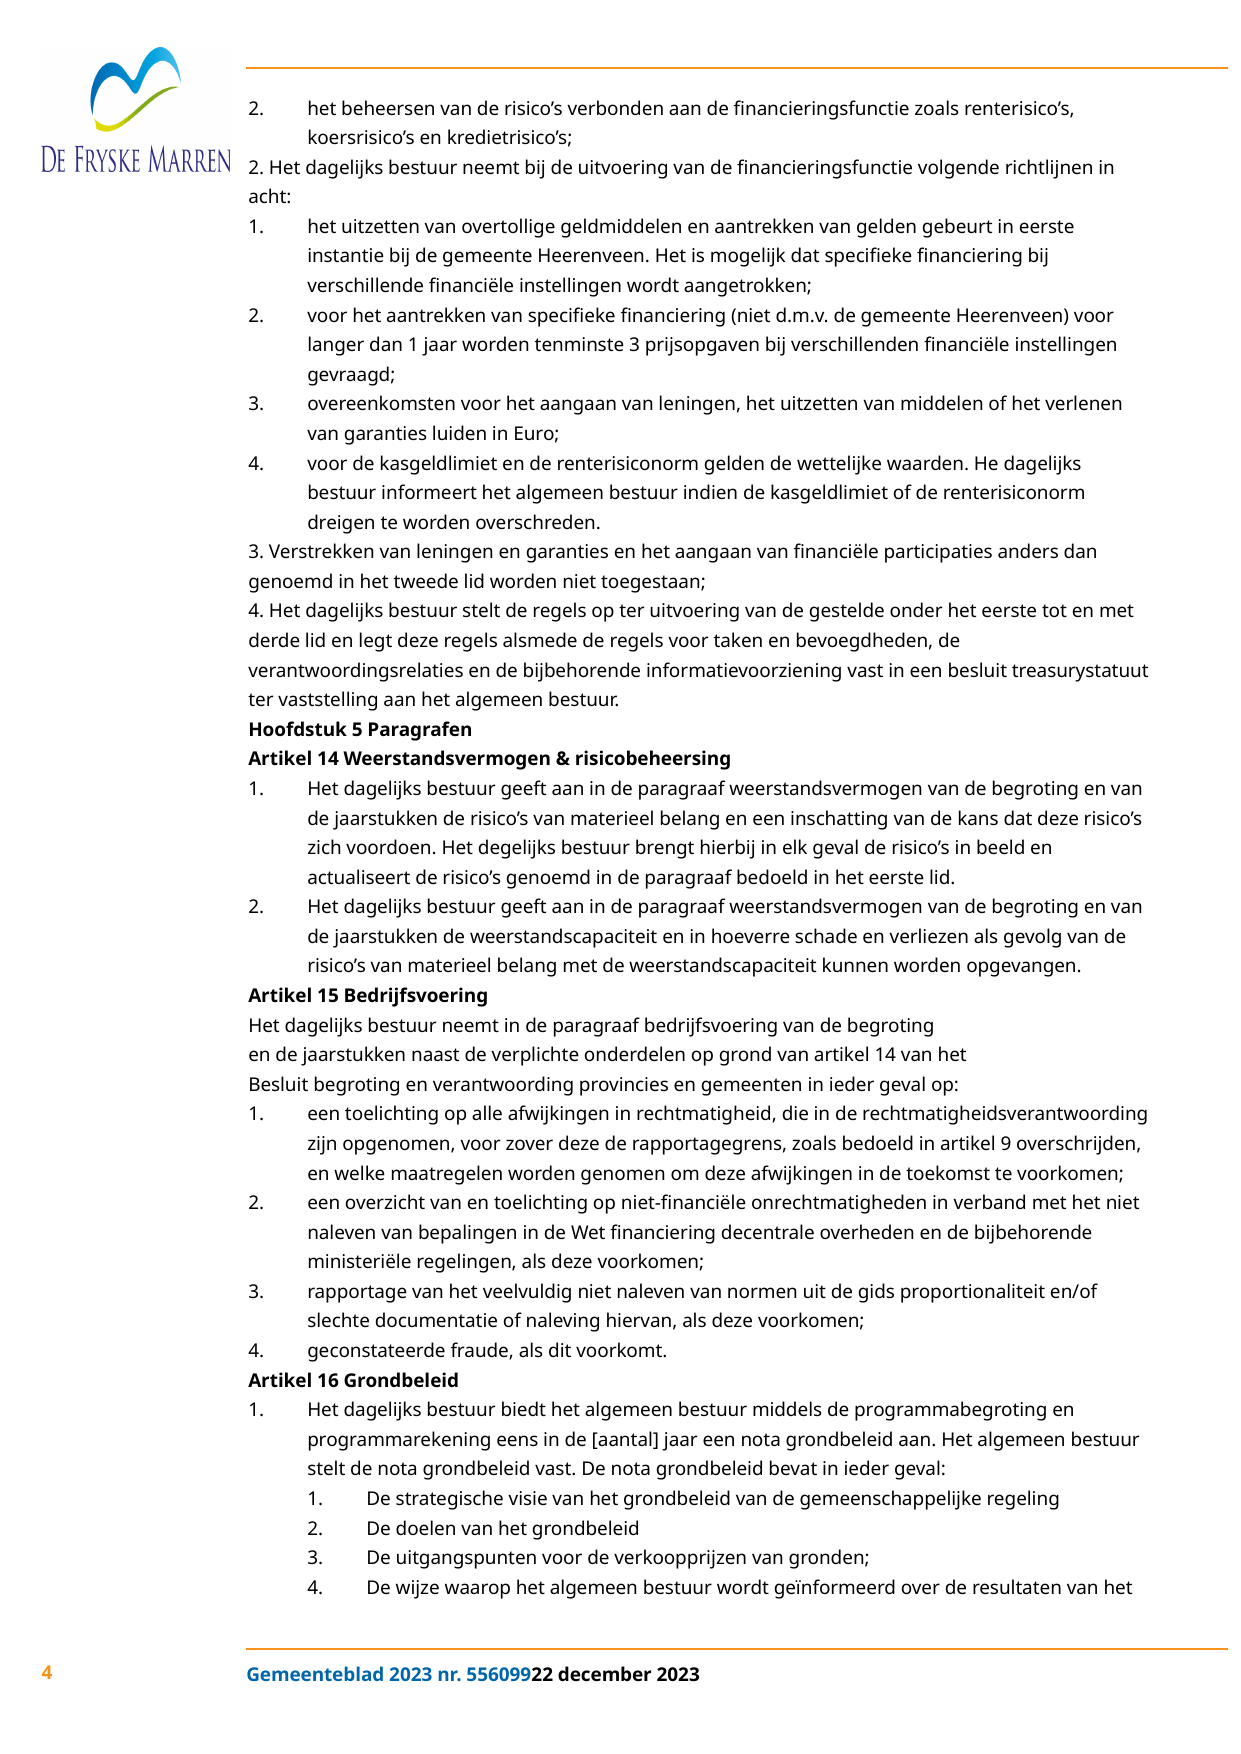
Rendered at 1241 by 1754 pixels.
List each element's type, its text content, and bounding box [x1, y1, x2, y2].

list het beheersen van de risico’s verbonden aan de financieringsfunctie zoals renterisico’s, koersrisico’s en kredietrisico’s; [248, 95, 1152, 150]
text 4. Het dagelijks bestuur stelt de regels op ter uitvoering van de gestelde onder het eerste tot en met derde lid en legt deze regels alsmede de regels voor taken en bevoegdheden, de verantwoordingsrelaties en de bijbehorende informatievoorziening vast in een besluit treasurystatuut ter vaststelling aan het algemeen bestuur. [248, 598, 1152, 712]
picture [41, 47, 231, 172]
list voor het aantrekken van specifieke financiering (niet d.m.v. de gemeente Heerenveen) voor langer dan 1 jaar worden tenminste 3 prijsopgaven bij verschillenden financiële instellingen gevraagd; [248, 302, 1152, 387]
list De wijze waarop het algemeen bestuur wordt geïnformeerd over de resultaten van het [307, 1574, 1152, 1600]
text Het dagelijks bestuur neemt in de paragraaf bedrijfsvoering van de begroting [248, 1012, 1152, 1038]
text Artikel 14 Weerstandsvermogen & risicobeheersing [248, 746, 1152, 771]
text 3. Verstrekken van leningen en garanties en het aangaan van financiële participaties anders dan genoemd in het tweede lid worden niet toegestaan; [248, 538, 1152, 594]
text Hoofdstuk 5 Paragrafen [248, 716, 1152, 742]
text Besluit begroting en verantwoording provincies en gemeenten in ieder geval op: [248, 1071, 1152, 1097]
list voor de kasgeldlimiet en de renterisiconorm gelden de wettelijke waarden. He dagelijks bestuur informeert het algemeen bestuur indien de kasgeldlimiet of de renterisiconorm dreigen te worden overschreden. [248, 450, 1152, 535]
list een toelichting op alle afwijkingen in rechtmatigheid, die in de rechtmatigheidsverantwoording zijn opgenomen, voor zover deze de rapportagegrens, zoals bedoeld in artikel 9 overschrijden, en welke maatregelen worden genomen om deze afwijkingen in de toekomst te voorkomen; [248, 1101, 1152, 1186]
list het uitzetten van overtollige geldmiddelen en aantrekken van gelden gebeurt in eerste instantie bij de gemeente Heerenveen. Het is mogelijk dat specifieke financiering bij verschillende financiële instellingen wordt aangetrokken; [248, 213, 1152, 298]
list geconstateerde fraude, als dit voorkomt. [248, 1337, 1152, 1363]
list een overzicht van en toelichting op niet-financiële onrechtmatigheden in verband met het niet naleven van bepalingen in de Wet financiering decentrale overheden en de bijbehorende ministeriële regelingen, als deze voorkomen; [248, 1189, 1152, 1274]
text Artikel 16 Grondbeleid [248, 1367, 1152, 1393]
list overeenkomsten voor het aangaan van leningen, het uitzetten van middelen of het verlenen van garanties luiden in Euro; [248, 391, 1152, 446]
text Artikel 15 Bedrijfsvoering [248, 982, 1152, 1008]
list Het dagelijks bestuur geeft aan in de paragraaf weerstandsvermogen van de begroting en van de jaarstukken de risico’s van materieel belang en een inschatting van de kans dat deze risico’s zich voordoen. Het degelijks bestuur brengt hierbij in elk geval de risico’s in beeld en actualiseert de risico’s genoemd in de paragraaf bedoeld in het eerste lid. [248, 775, 1152, 890]
list De strategische visie van het grondbeleid van de gemeenschappelijke regeling [307, 1485, 1152, 1511]
list Het dagelijks bestuur geeft aan in de paragraaf weerstandsvermogen van de begroting en van de jaarstukken de weerstandscapaciteit en in hoeverre schade en verliezen als gevolg van de risico’s van materieel belang met de weerstandscapaciteit kunnen worden opgevangen. [248, 893, 1152, 978]
text 2. Het dagelijks bestuur neemt bij de uitvoering van de financieringsfunctie volgende richtlijnen in acht: [248, 154, 1152, 209]
text en de jaarstukken naast de verplichte onderdelen op grond van artikel 14 van het [248, 1041, 1152, 1067]
list De doelen van het grondbeleid [307, 1515, 1152, 1541]
list De uitgangspunten voor de verkoopprijzen van gronden; [307, 1544, 1152, 1570]
list Het dagelijks bestuur biedt het algemeen bestuur middels de programmabegroting en programmarekening eens in de [aantal] jaar een nota grondbeleid aan. Het algemeen bestuur stelt de nota grondbeleid vast. De nota grondbeleid bevat in ieder geval: [248, 1396, 1152, 1481]
list rapportage van het veelvuldig niet naleven van normen uit de gids proportionaliteit en/of slechte documentatie of naleving hiervan, als deze voorkomen; [248, 1278, 1152, 1333]
